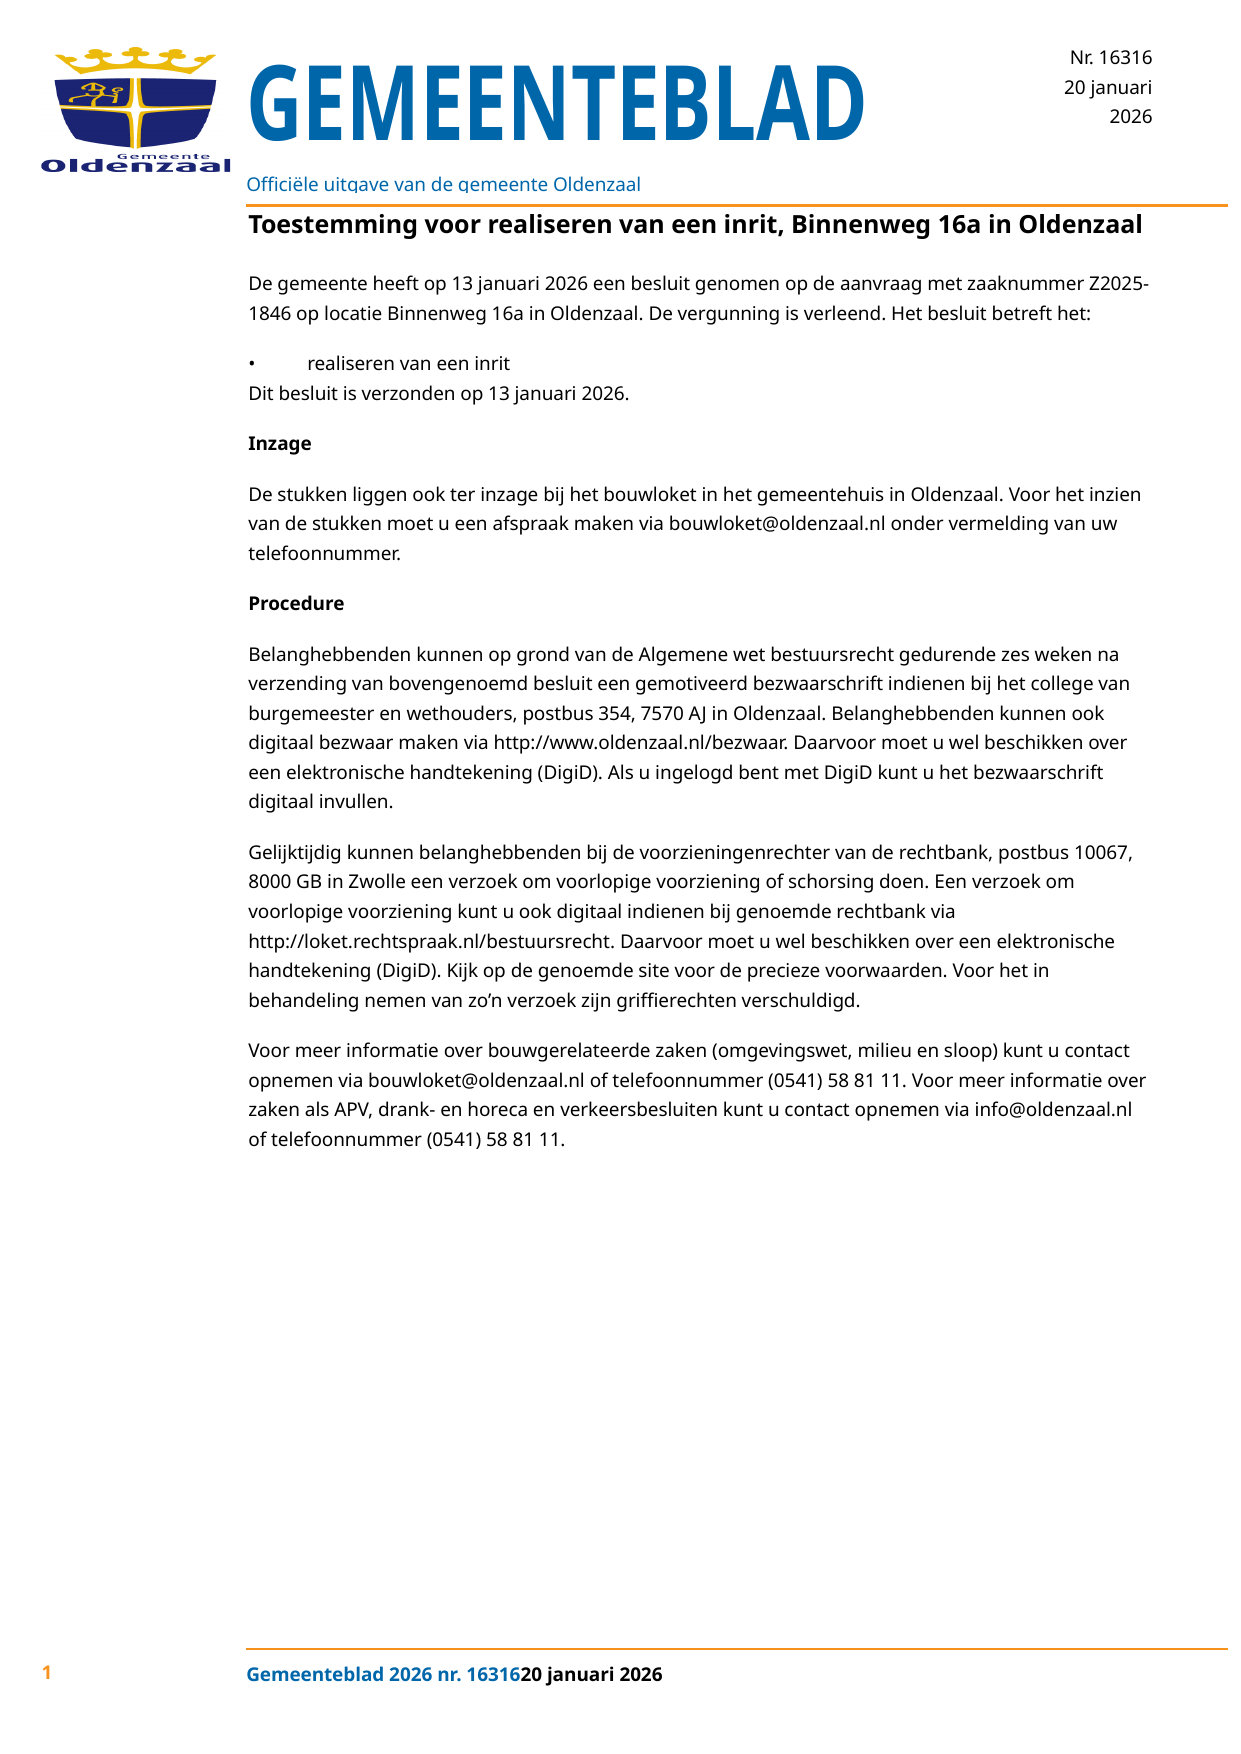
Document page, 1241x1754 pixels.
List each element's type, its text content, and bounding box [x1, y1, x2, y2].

text De gemeente heeft op 13 januari 2026 een besluit genomen op de aanvraag met zaaknummer Z2025-1846 op locatie Binnenweg 16a in Oldenzaal. De vergunning is verleend. Het besluit betreft het: [248, 270, 1152, 326]
picture [41, 47, 231, 172]
text Voor meer informatie over bouwgerelateerde zaken (omgevingswet, milieu en sloop) kunt u contact opnemen via bouwloket@oldenzaal.nl of telefoonnummer (0541) 58 81 11. Voor meer informatie over zaken als APV, drank- en horeca en verkeersbesluiten kunt u contact opnemen via info@oldenzaal.nl of telefoonnummer (0541) 58 81 11. [248, 1037, 1152, 1152]
text Belanghebbenden kunnen op grond van de Algemene wet bestuursrecht gedurende zes weken na verzending van bovengenoemd besluit een gemotiveerd bezwaarschrift indienen bij het college van burgemeester en wethouders, postbus 354, 7570 AJ in Oldenzaal. Belanghebbenden kunnen ook digitaal bezwaar maken via http://www.oldenzaal.nl/bezwaar. Daarvoor moet u wel beschikken over een elektronische handtekening (DigiD). Als u ingelogd bent met DigiD kunt u het bezwaarschrift digitaal invullen. [248, 641, 1152, 814]
text De stukken liggen ook ter inzage bij het bouwloket in het gemeentehuis in Oldenzaal. Voor het inzien van de stukken moet u een afspraak maken via bouwloket@oldenzaal.nl onder vermelding van uw telefoonnummer. [248, 481, 1152, 566]
list realiseren van een inrit [248, 350, 1152, 376]
text Dit besluit is verzonden op 13 januari 2026. [248, 380, 1152, 406]
text Toestemming voor realiseren van een inrit, Binnenweg 16a in Oldenzaal [248, 207, 1152, 241]
text Procedure [248, 590, 1152, 616]
text Inzage [248, 430, 1152, 456]
text Gelijktijdig kunnen belanghebbenden bij de voorzieningenrechter van de rechtbank, postbus 10067, 8000 GB in Zwolle een verzoek om voorlopige voorziening of schorsing doen. Een verzoek om voorlopige voorziening kunt u ook digitaal indienen bij genoemde rechtbank via http://loket.rechtspraak.nl/bestuursrecht. Daarvoor moet u wel beschikken over een elektronische handtekening (DigiD). Kijk op de genoemde site voor de precieze voorwaarden. Voor het in behandeling nemen van zo’n verzoek zijn griffierechten verschuldigd. [248, 839, 1152, 1013]
